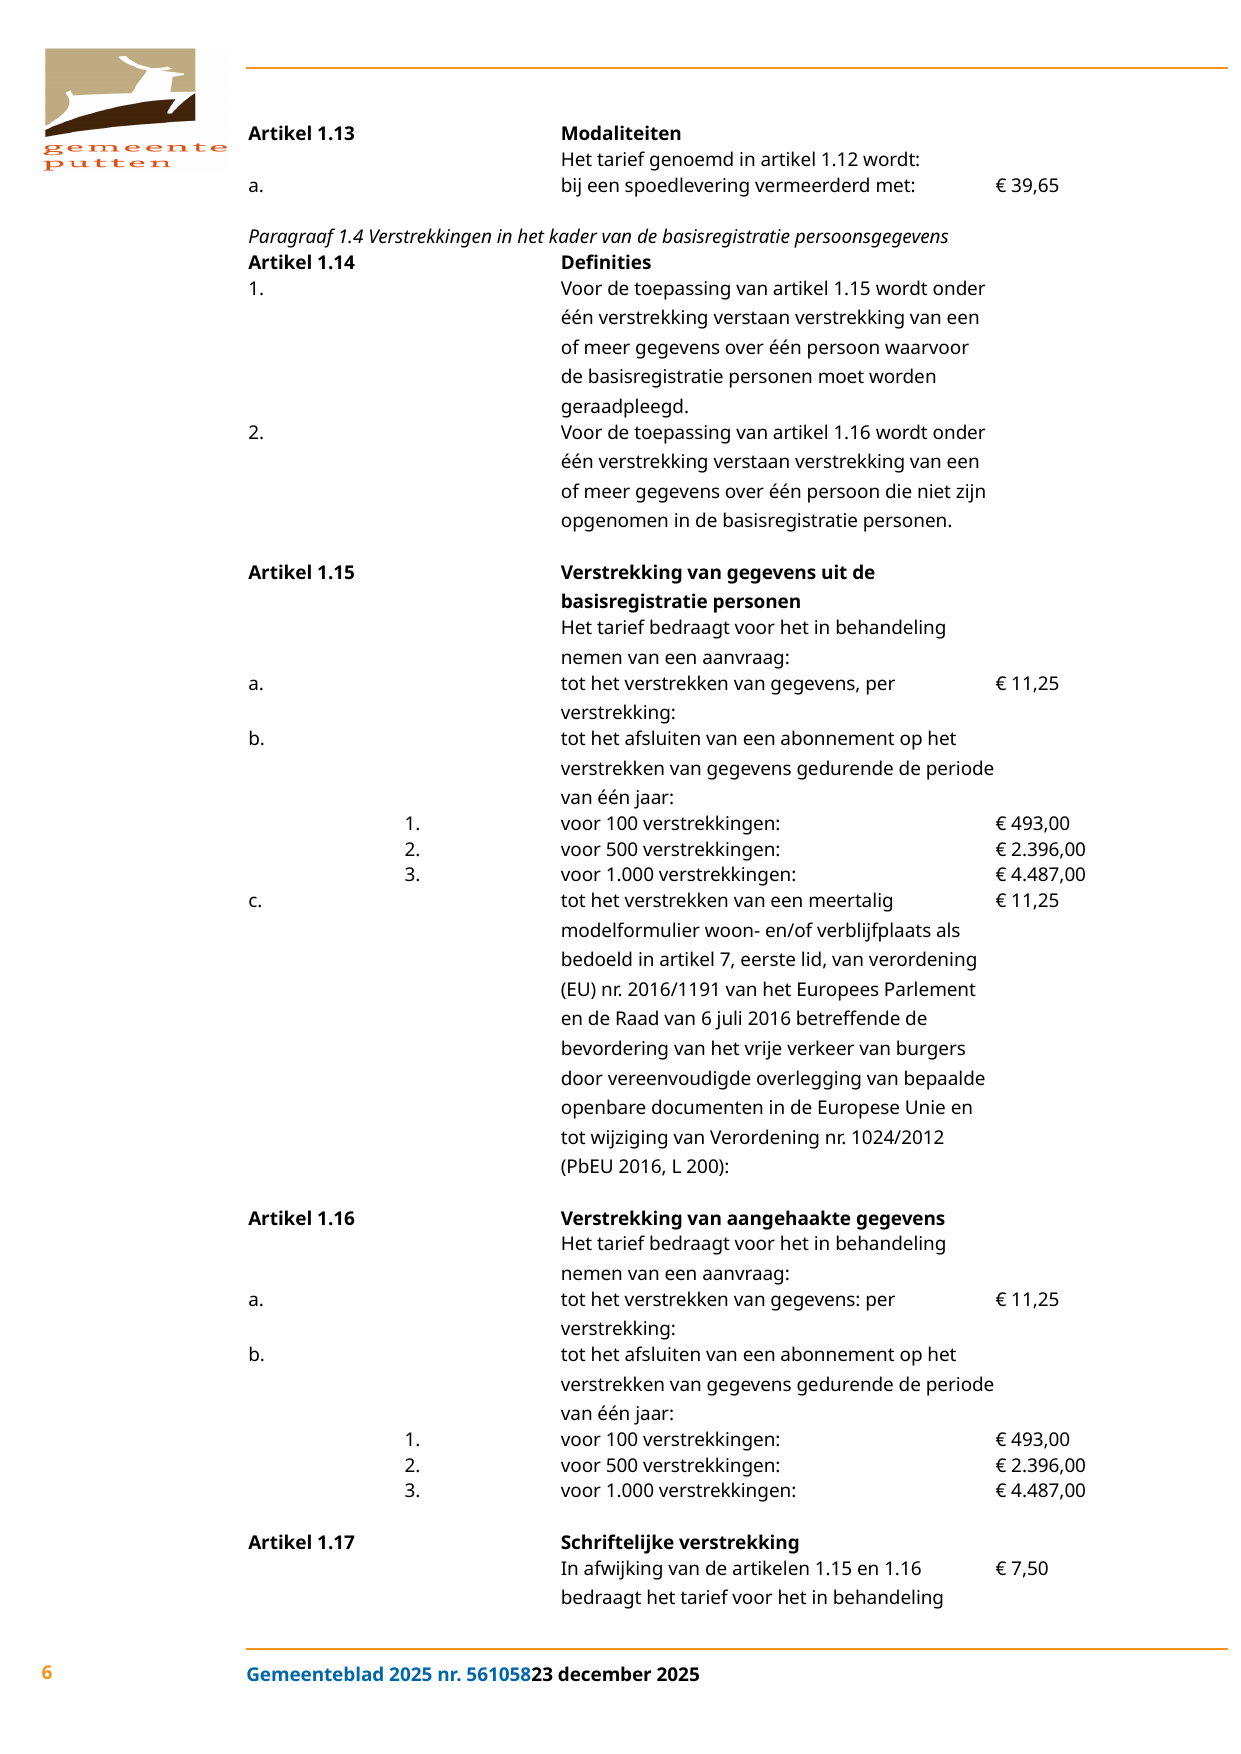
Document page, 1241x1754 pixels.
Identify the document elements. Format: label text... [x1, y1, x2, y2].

table_cell [995, 559, 1152, 614]
table_cell € 39,65 [995, 172, 1152, 198]
table_cell tot het afsluiten van een abonnement op het verstrekken van gegevens gedurende de periode van één jaar: [561, 1341, 995, 1426]
table_cell [995, 1231, 1152, 1286]
table_cell [404, 887, 561, 1179]
table_cell bij een spoedlevering vermeerderd met: [561, 172, 995, 198]
table_cell [561, 534, 995, 559]
table_cell [995, 121, 1152, 146]
table_cell voor 500 verstrekkingen: [561, 836, 995, 861]
table_cell [995, 725, 1152, 810]
table_cell € 4.487,00 [995, 861, 1152, 887]
table_cell € 493,00 [995, 810, 1152, 836]
table_cell a. [248, 1286, 404, 1341]
table_cell [248, 1452, 404, 1478]
table_cell [404, 670, 561, 725]
table_cell 2. [404, 836, 561, 861]
table_cell [248, 198, 1152, 223]
table_cell [995, 1503, 1152, 1529]
table_cell € 11,25 [995, 670, 1152, 725]
table_cell € 2.396,00 [995, 1452, 1152, 1478]
table_cell [404, 172, 561, 198]
table_cell voor 1.000 verstrekkingen: [561, 1478, 995, 1503]
table_cell Artikel 1.16 [248, 1205, 561, 1231]
table_cell Verstrekking van gegevens uit de basisregistratie personen [561, 559, 995, 614]
table_cell a. [248, 172, 404, 198]
table_cell € 493,00 [995, 1426, 1152, 1452]
table_cell € 11,25 [995, 887, 1152, 1179]
table_cell [248, 861, 404, 887]
table_cell € 7,50 [995, 1555, 1152, 1610]
table_cell Definities [561, 249, 995, 275]
table_cell voor 100 verstrekkingen: [561, 1426, 995, 1452]
table_cell Verstrekking van aangehaakte gegevens [561, 1205, 995, 1231]
table_cell [404, 725, 561, 810]
table_cell Modaliteiten [561, 121, 995, 146]
picture [41, 47, 231, 172]
table_cell [995, 146, 1152, 172]
table_cell € 4.487,00 [995, 1478, 1152, 1503]
table_cell Voor de toepassing van artikel 1.15 wordt onder één verstrekking verstaan verstrekking van een of meer gegevens over één persoon waarvoor de basisregistratie personen moet worden geraadpleegd. [561, 275, 995, 419]
table_cell [248, 1503, 561, 1529]
table_cell [248, 95, 561, 121]
table_cell In afwijking van de artikelen 1.15 en 1.16 bedraagt het tarief voor het in behandeling [561, 1555, 995, 1610]
table_cell 3. [404, 1478, 561, 1503]
table_cell 3. [404, 861, 561, 887]
table_cell 1. [404, 810, 561, 836]
table_cell [404, 419, 561, 533]
table_cell [995, 1205, 1152, 1231]
table_cell [404, 275, 561, 419]
table_cell Schriftelijke verstrekking [561, 1529, 995, 1555]
table_cell voor 100 verstrekkingen: [561, 810, 995, 836]
table_cell voor 1.000 verstrekkingen: [561, 861, 995, 887]
table_cell Het tarief genoemd in artikel 1.12 wordt: [561, 146, 995, 172]
table_cell [995, 1179, 1152, 1205]
table_cell tot het verstrekken van gegevens, per verstrekking: [561, 670, 995, 725]
table_cell 2. [248, 419, 404, 533]
table_cell [248, 1555, 561, 1610]
table_cell Artikel 1.14 [248, 249, 561, 275]
table_cell [561, 1503, 995, 1529]
table_cell Artikel 1.13 [248, 121, 561, 146]
table_cell [404, 1286, 561, 1341]
table_cell [995, 1341, 1152, 1426]
table_cell [995, 1529, 1152, 1555]
table_cell a. [248, 670, 404, 725]
table_cell [995, 275, 1152, 419]
table_cell 2. [404, 1452, 561, 1478]
table_cell € 2.396,00 [995, 836, 1152, 861]
table_cell 1. [248, 275, 404, 419]
table_cell [248, 1426, 404, 1452]
table_cell [995, 249, 1152, 275]
table_cell € 11,25 [995, 1286, 1152, 1341]
table_cell c. [248, 887, 404, 1179]
table_cell tot het verstrekken van gegevens: per verstrekking: [561, 1286, 995, 1341]
table_cell b. [248, 725, 404, 810]
table_cell voor 500 verstrekkingen: [561, 1452, 995, 1478]
table_cell Het tarief bedraagt voor het in behandeling nemen van een aanvraag: [561, 1231, 995, 1286]
table_cell [248, 1231, 561, 1286]
table_cell [995, 95, 1152, 121]
table_cell 1. [404, 1426, 561, 1452]
table_cell [248, 615, 561, 670]
table_cell tot het afsluiten van een abonnement op het verstrekken van gegevens gedurende de periode van één jaar: [561, 725, 995, 810]
table_cell [248, 146, 561, 172]
table_cell tot het verstrekken van een meertalig modelformulier woon- en/of verblijfplaats als bedoeld in artikel 7, eerste lid, van verordening (EU) nr. 2016/1191 van het Europees Parlement en de Raad van 6 juli 2016 betreffende de bevordering van het vrije verkeer van burgers door vereenvoudigde overlegging van bepaalde openbare documenten in de Europese Unie en tot wijziging van Verordening nr. 1024/2012 (PbEU 2016, L 200): [561, 887, 995, 1179]
table_cell [248, 1179, 561, 1205]
table_cell Paragraaf 1.4 Verstrekkingen in het kader van de basisregistratie persoonsgegevens [248, 224, 1152, 249]
table_cell [561, 1179, 995, 1205]
table_cell [995, 534, 1152, 559]
table_cell [248, 1478, 404, 1503]
table_cell [248, 836, 404, 861]
table_cell Het tarief bedraagt voor het in behandeling nemen van een aanvraag: [561, 615, 995, 670]
table_cell [995, 419, 1152, 533]
table_cell Artikel 1.17 [248, 1529, 561, 1555]
table_cell [995, 615, 1152, 670]
table_cell [561, 95, 995, 121]
table_cell [248, 810, 404, 836]
table_cell Voor de toepassing van artikel 1.16 wordt onder één verstrekking verstaan verstrekking van een of meer gegevens over één persoon die niet zijn opgenomen in de basisregistratie personen. [561, 419, 995, 533]
table_cell [248, 534, 561, 559]
table_cell b. [248, 1341, 404, 1426]
table_cell [404, 1341, 561, 1426]
table_cell Artikel 1.15 [248, 559, 561, 614]
